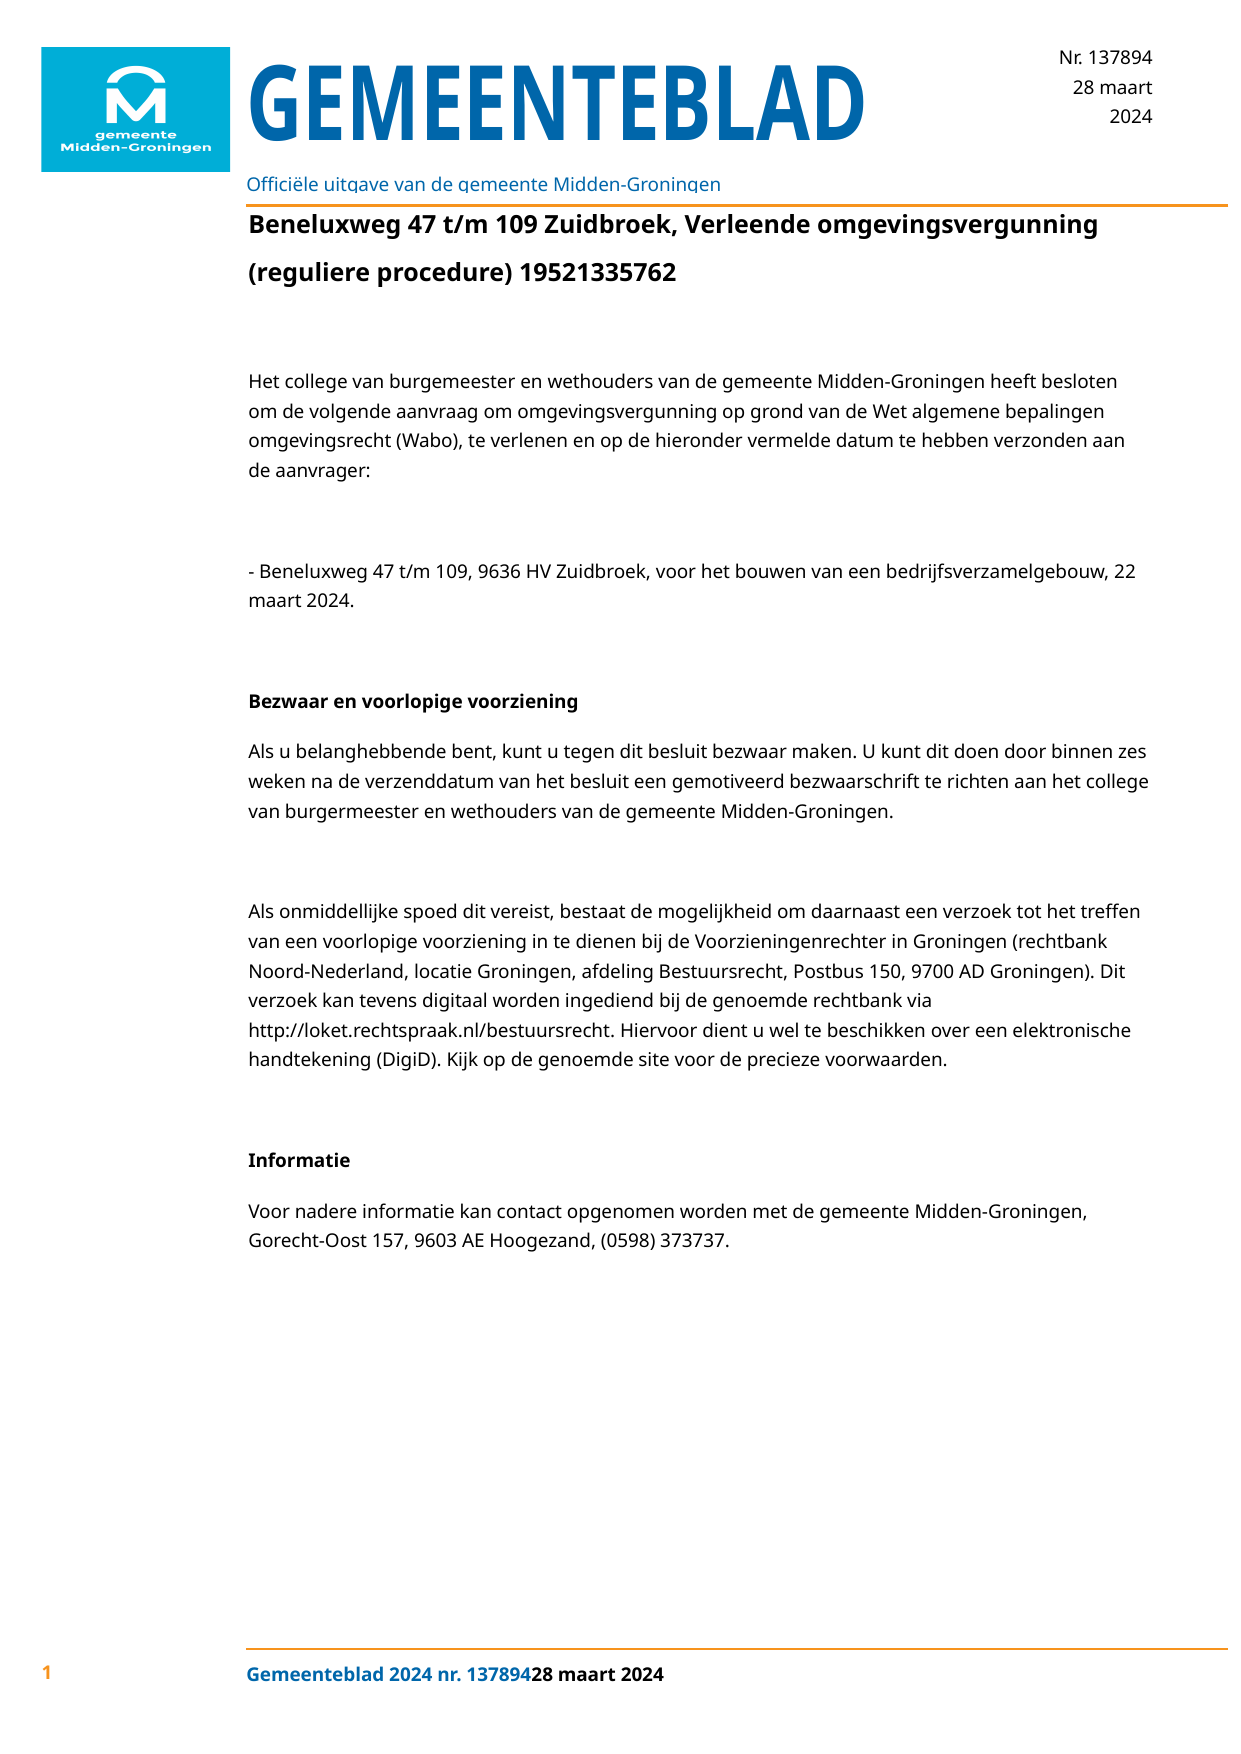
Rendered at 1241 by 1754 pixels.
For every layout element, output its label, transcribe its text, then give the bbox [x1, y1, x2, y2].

text Informatie [248, 1147, 1152, 1173]
text Het college van burgemeester en wethouders van de gemeente Midden-Groningen heeft besloten om de volgende aanvraag om omgevingsvergunning op grond van de Wet algemene bepalingen omgevingsrecht (Wabo), te verlenen en op de hieronder vermelde datum te hebben verzonden aan de aanvrager: [248, 368, 1152, 483]
text Als onmiddellijke spoed dit vereist, bestaat de mogelijkheid om daarnaast een verzoek tot het treffen van een voorlopige voorziening in te dienen bij de Voorzieningenrechter in Groningen (rechtbank Noord-Nederland, locatie Groningen, afdeling Bestuursrecht, Postbus 150, 9700 AD Groningen). Dit verzoek kan tevens digitaal worden ingediend bij de genoemde rechtbank via http://loket.rechtspraak.nl/bestuursrecht. Hiervoor dient u wel te beschikken over een elektronische handtekening (DigiD). Kijk op de genoemde site voor de precieze voorwaarden. [248, 899, 1152, 1072]
text Voor nadere informatie kan contact opgenomen worden met de gemeente Midden-Groningen, Gorecht-Oost 157, 9603 AE Hoogezand, (0598) 373737. [248, 1198, 1152, 1253]
text Bezwaar en voorlopige voorziening [248, 688, 1152, 714]
text Als u belanghebbende bent, kunt u tegen dit besluit bezwaar maken. U kunt dit doen door binnen zes weken na de verzenddatum van het besluit een gemotiveerd bezwaarschrift te richten aan het college van burgermeester en wethouders van de gemeente Midden-Groningen. [248, 739, 1152, 824]
text - Beneluxweg 47 t/m 109, 9636 HV Zuidbroek, voor het bouwen van een bedrijfsverzamelgebouw, 22 maart 2024. [248, 558, 1152, 613]
text Beneluxweg 47 t/m 109 Zuidbroek, Verleende omgevingsvergunning (reguliere procedure) 19521335762 [248, 207, 1152, 288]
picture [184, 146, 190, 153]
picture [108, 66, 164, 82]
picture [107, 89, 165, 122]
